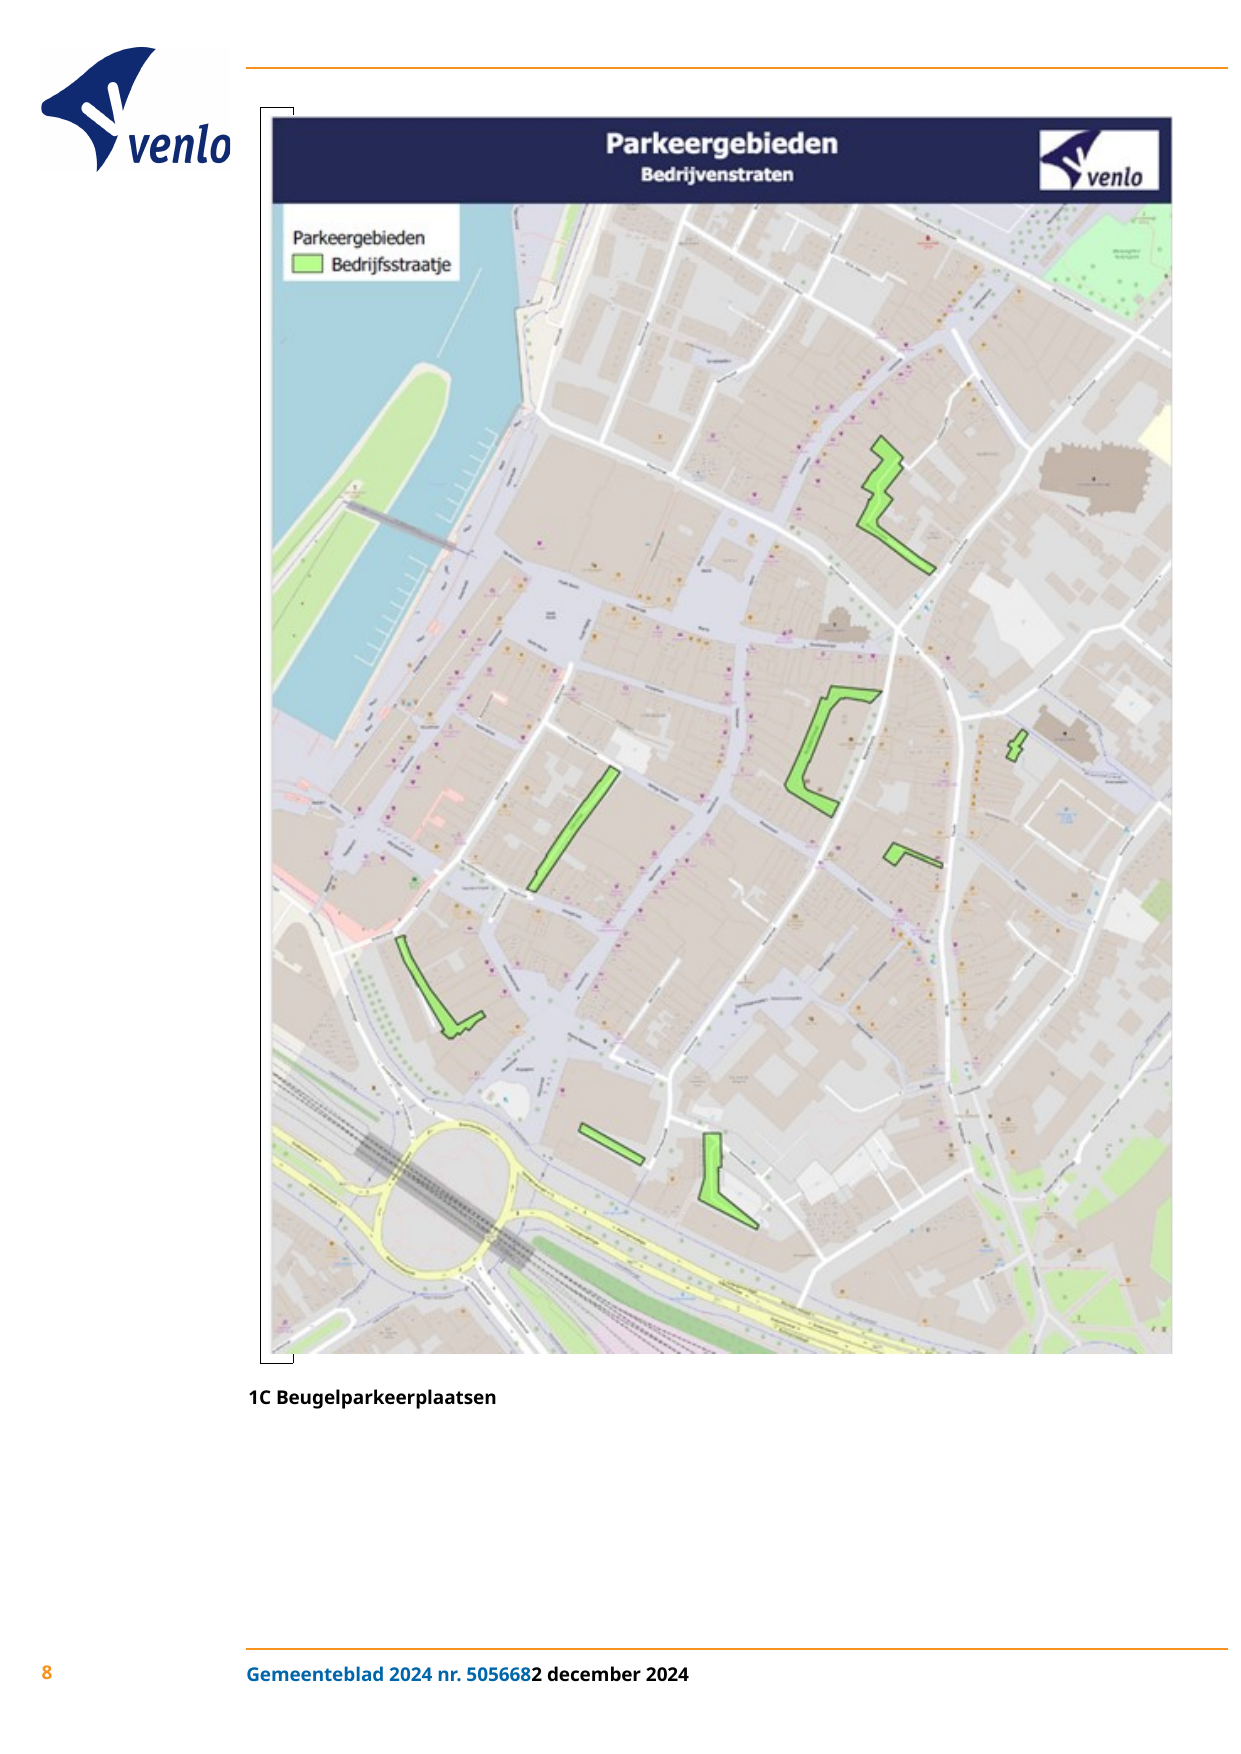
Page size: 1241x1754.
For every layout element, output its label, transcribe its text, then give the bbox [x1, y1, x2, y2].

text 1C Beugelparkeerplaatsen [248, 1384, 1152, 1410]
picture [41, 47, 231, 172]
picture [268, 115, 1173, 1354]
